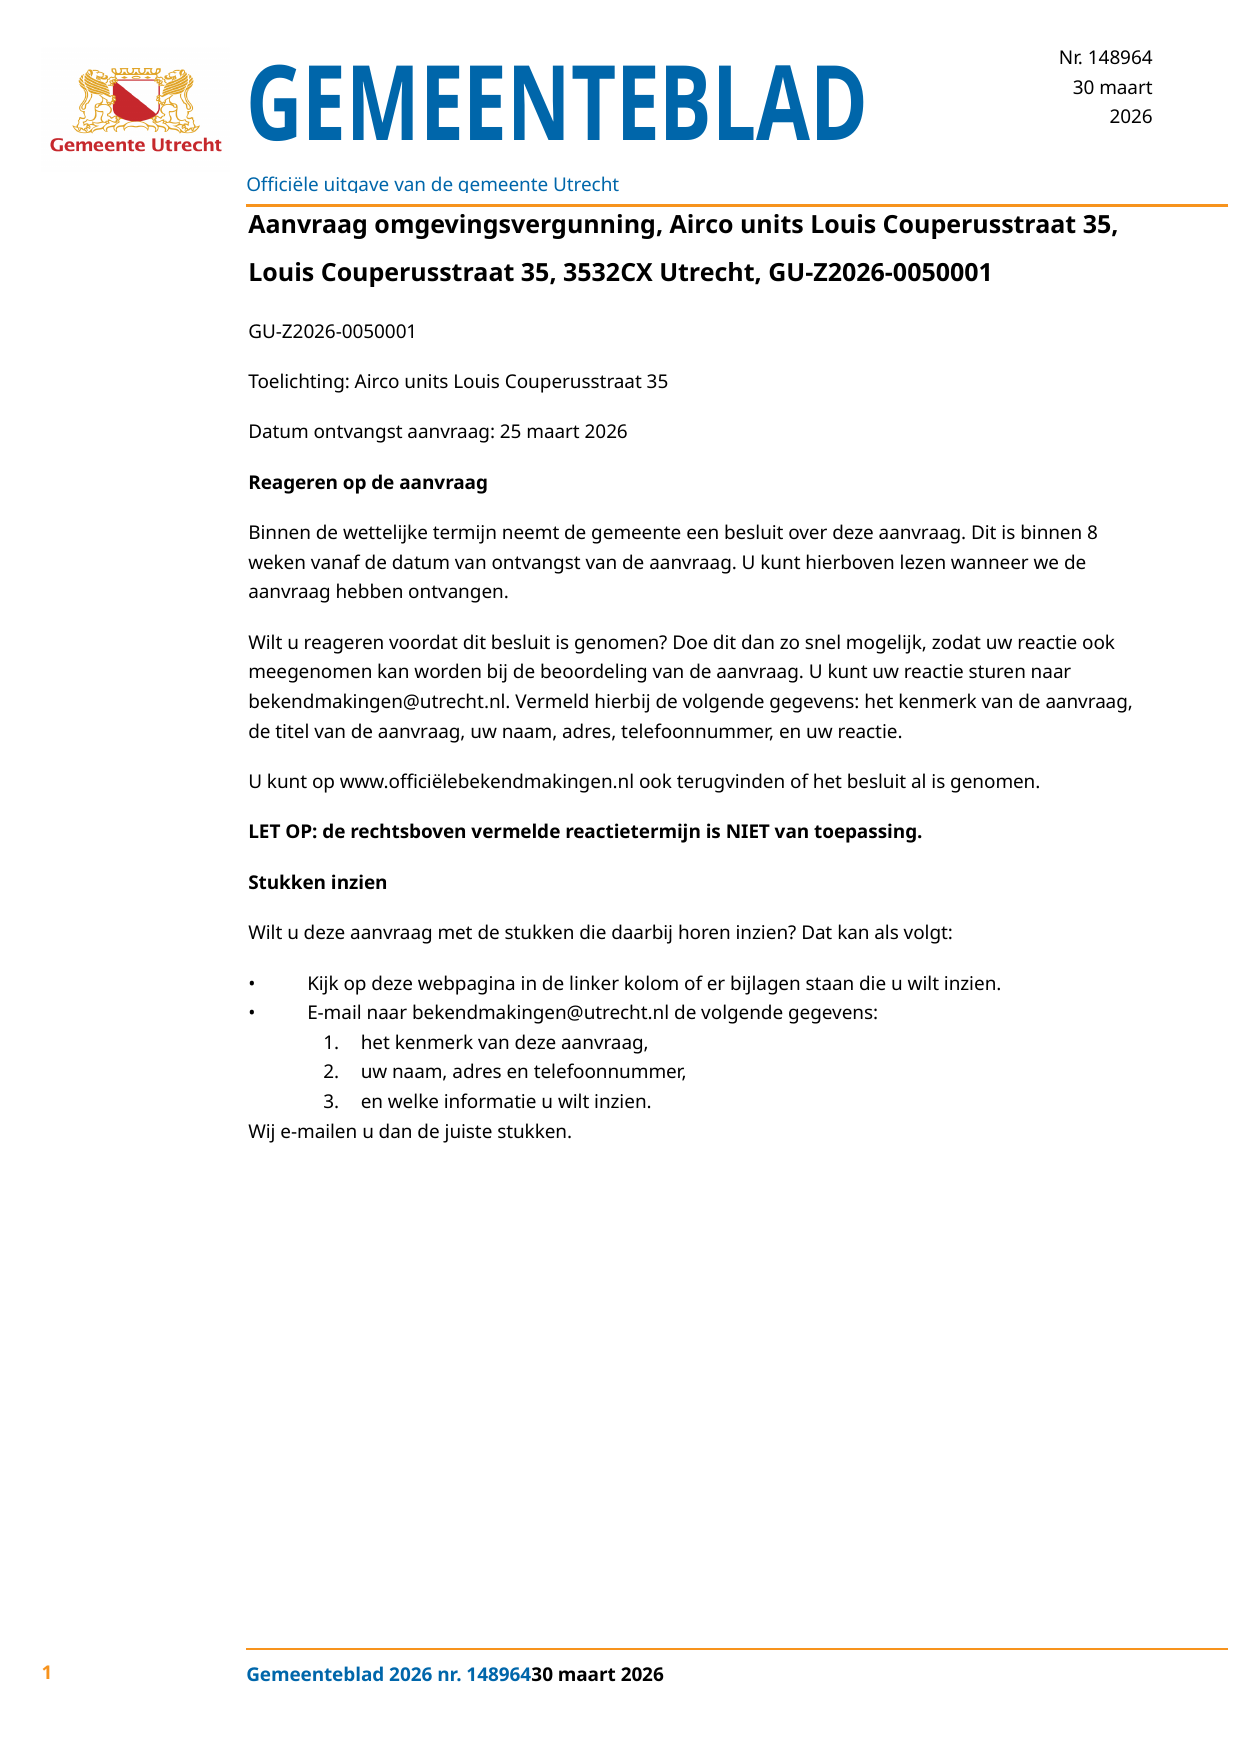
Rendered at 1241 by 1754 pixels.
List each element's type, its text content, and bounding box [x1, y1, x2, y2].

list E-mail naar bekendmakingen@utrecht.nl de volgende gegevens: [248, 999, 1152, 1025]
text Toelichting: Airco units Louis Couperusstraat 35 [248, 368, 1152, 394]
text Stukken inzien [248, 869, 1152, 895]
text U kunt op www.officiëlebekendmakingen.nl ook terugvinden of het besluit al is genomen. [248, 768, 1152, 794]
list uw naam, adres en telefoonnummer, [323, 1059, 1152, 1084]
text Datum ontvangst aanvraag: 25 maart 2026 [248, 419, 1152, 444]
list en welke informatie u wilt inzien. [323, 1088, 1152, 1114]
text Wij e-mailen u dan de juiste stukken. [248, 1118, 1152, 1144]
text Aanvraag omgevingsvergunning, Airco units Louis Couperusstraat 35, Louis Couperusstraat 35, 3532CX Utrecht, GU-Z2026-0050001 [248, 207, 1152, 288]
text Wilt u deze aanvraag met de stukken die daarbij horen inzien? Dat kan als volgt: [248, 919, 1152, 945]
text Reageren op de aanvraag [248, 469, 1152, 495]
list Kijk op deze webpagina in de linker kolom of er bijlagen staan die u wilt inzien. [248, 970, 1152, 996]
list het kenmerk van deze aanvraag, [323, 1029, 1152, 1055]
text Wilt u reageren voordat dit besluit is genomen? Doe dit dan zo snel mogelijk, zodat uw reactie ook meegenomen kan worden bij de beoordeling van de aanvraag. U kunt uw reactie sturen naar bekendmakingen@utrecht.nl. Vermeld hierbij de volgende gegevens: het kenmerk van de aanvraag, de titel van de aanvraag, uw naam, adres, telefoonnummer, en uw reactie. [248, 629, 1152, 744]
text Binnen de wettelijke termijn neemt de gemeente een besluit over deze aanvraag. Dit is binnen 8 weken vanaf de datum van ontvangst van de aanvraag. U kunt hierboven lezen wanneer we de aanvraag hebben ontvangen. [248, 519, 1152, 604]
text GU-Z2026-0050001 [248, 318, 1152, 344]
picture [41, 47, 231, 172]
text LET OP: de rechtsboven vermelde reactietermijn is NIET van toepassing. [248, 819, 1152, 844]
